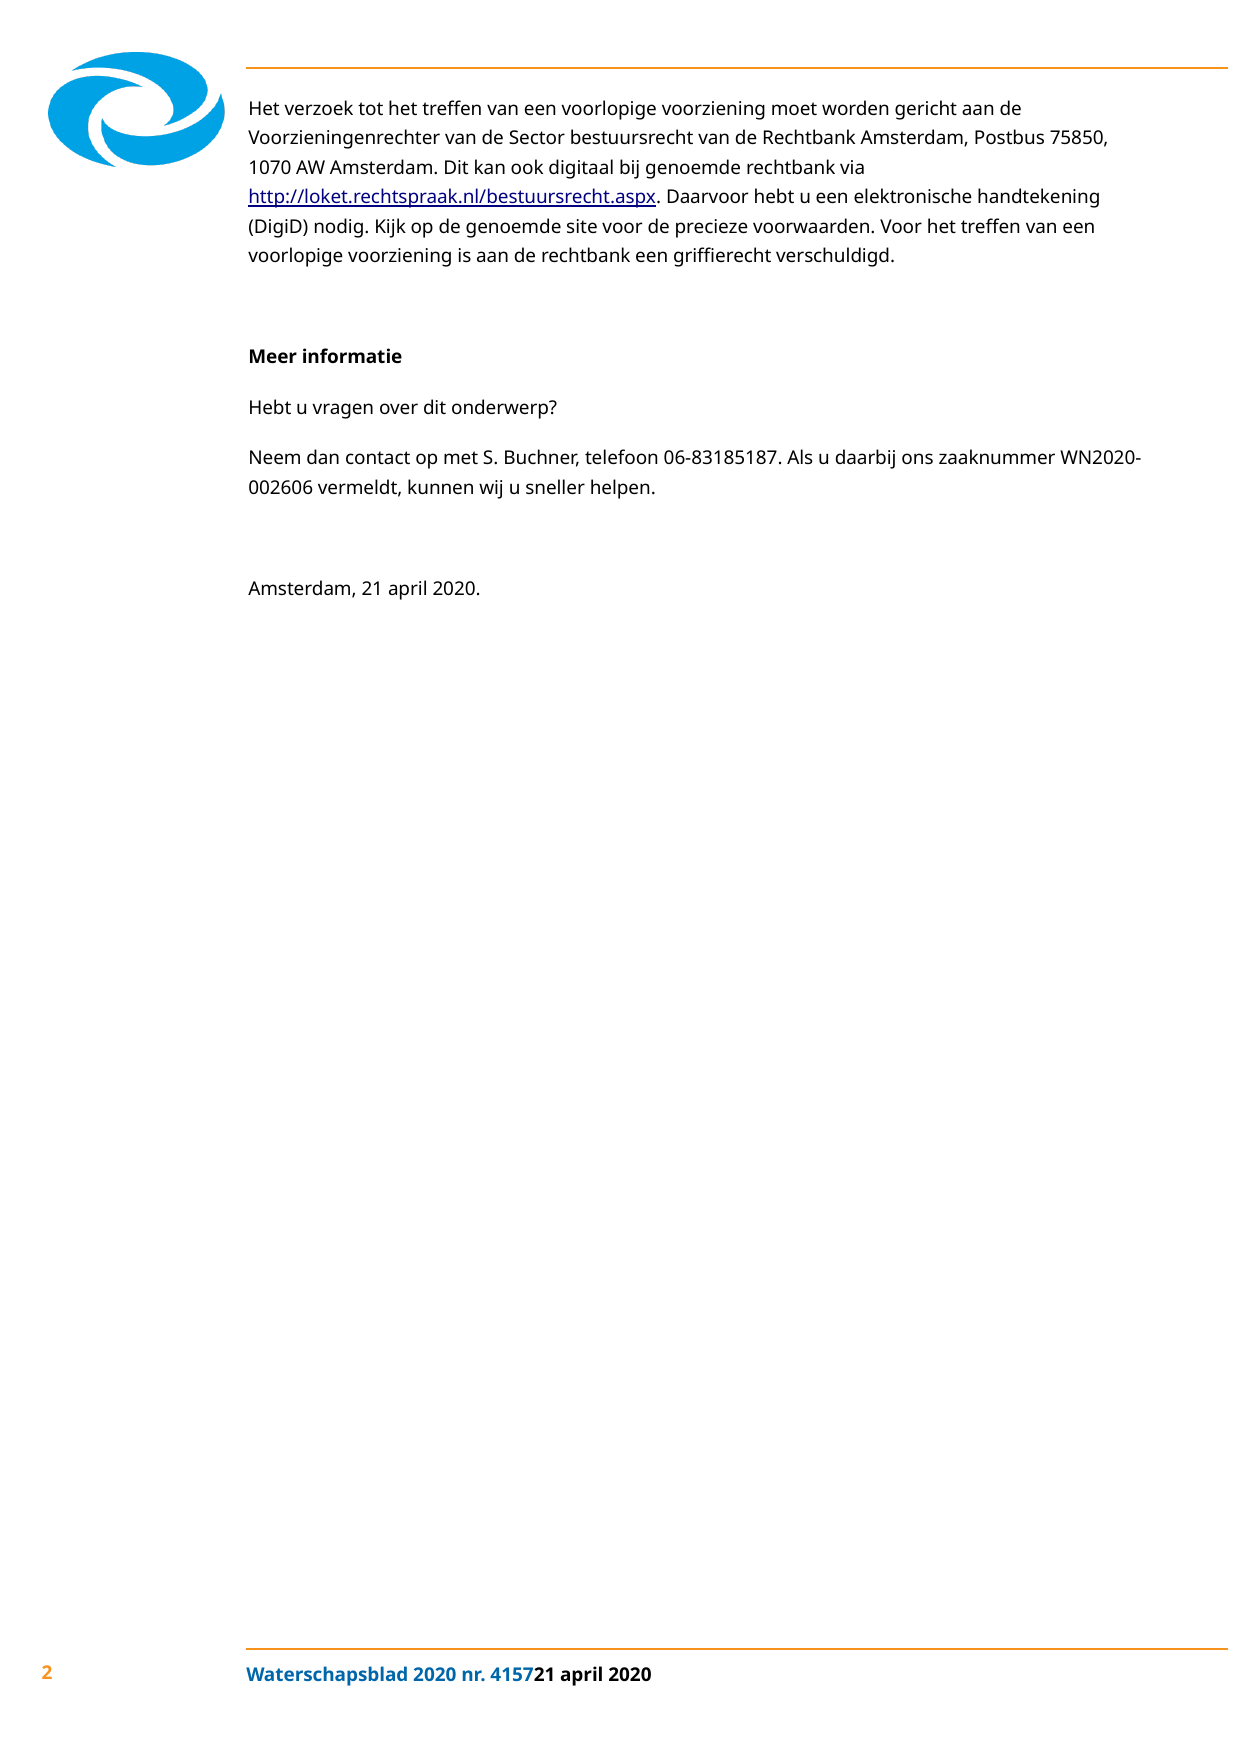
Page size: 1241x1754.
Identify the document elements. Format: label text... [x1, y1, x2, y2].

text Neem dan contact op met S. Buchner, telefoon 06-83185187. Als u daarbij ons zaaknummer WN2020-002606 vermeldt, kunnen wij u sneller helpen. [248, 444, 1152, 500]
text Amsterdam, 21 april 2020. [248, 575, 1152, 601]
picture [41, 47, 231, 172]
text Hebt u vragen over dit onderwerp? [248, 394, 1152, 420]
text Het verzoek tot het treffen van een voorlopige voorziening moet worden gericht aan de Voorzieningenrechter van de Sector bestuursrecht van de Rechtbank Amsterdam, Postbus 75850, 1070 AW Amsterdam. Dit kan ook digitaal bij genoemde rechtbank via http://loket.rechtspraak.nl/bestuursrecht.aspx. Daarvoor hebt u een elektronische handtekening (DigiD) nodig. Kijk op de genoemde site voor de precieze voorwaarden. Voor het treffen van een voorlopige voorziening is aan de rechtbank een griffierecht verschuldigd. [248, 95, 1152, 268]
text Meer informatie [248, 343, 1152, 369]
